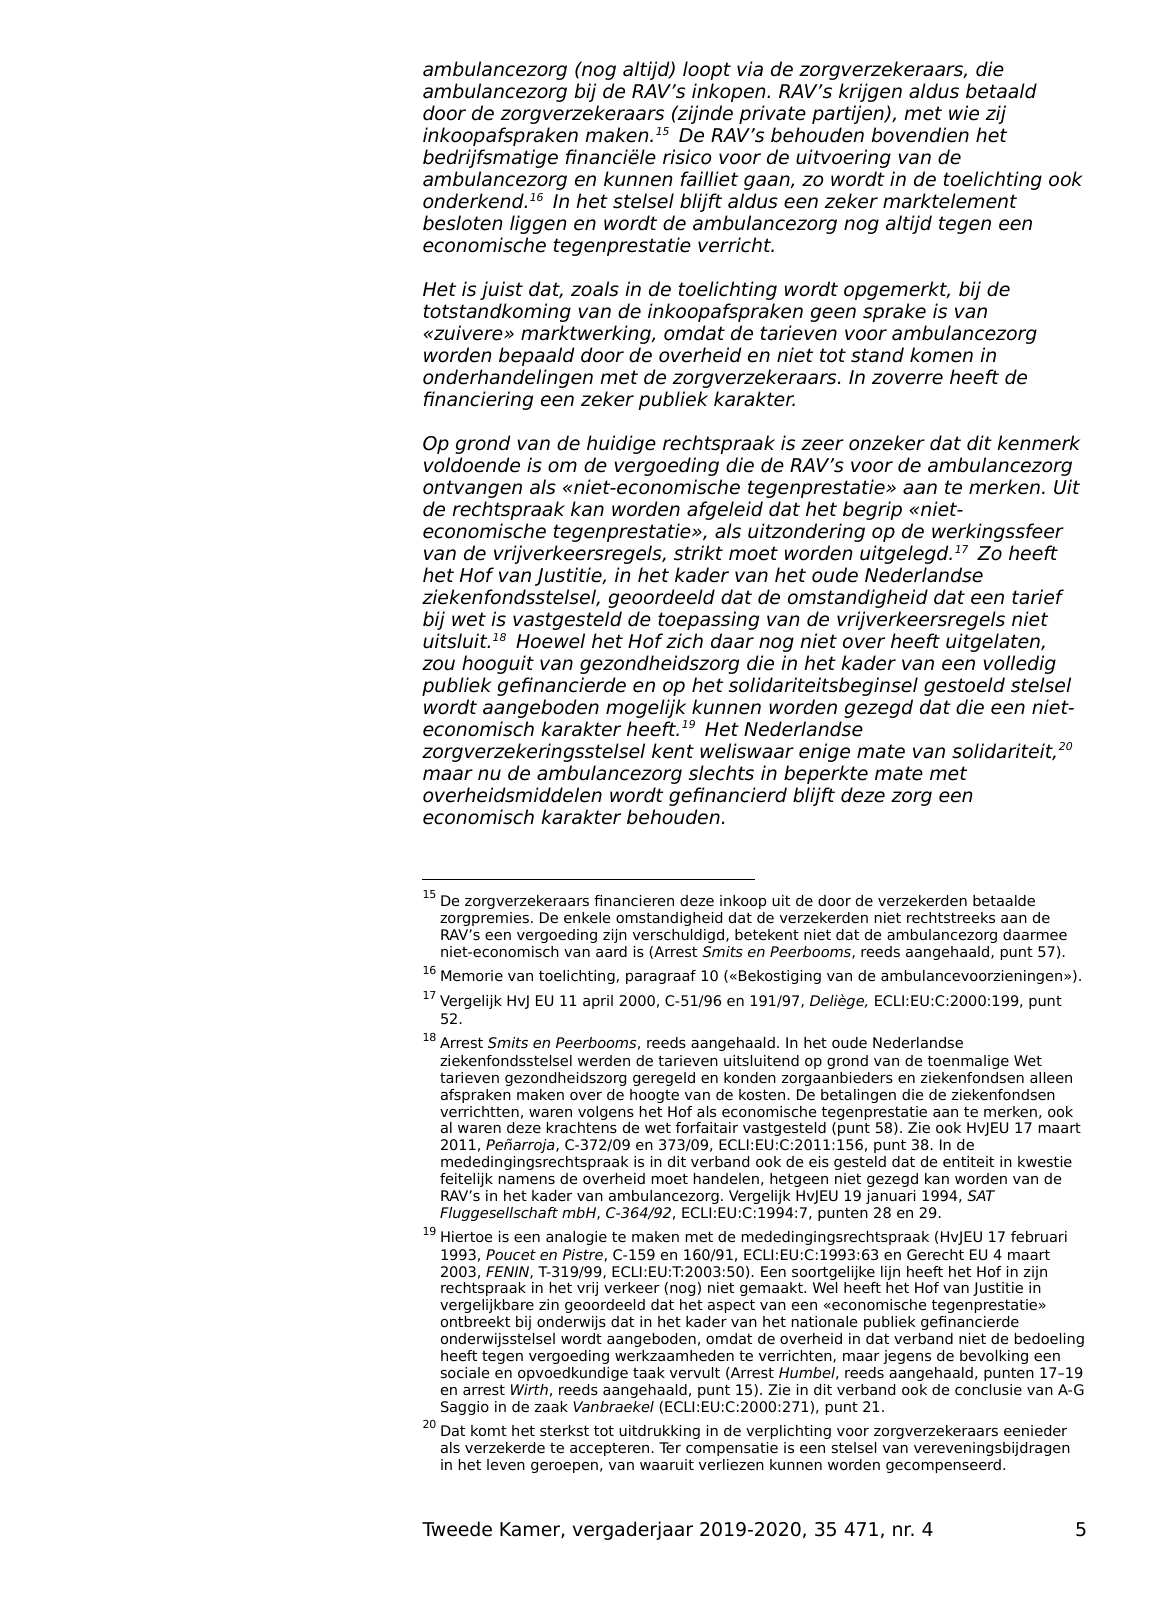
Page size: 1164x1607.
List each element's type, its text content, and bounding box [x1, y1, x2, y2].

text Het is juist dat, zoals in de toelichting wordt opgemerkt, bij de totstandkoming van de inkoopafspraken geen sprake is van «zuivere» marktwerking, omdat de tarieven voor ambulancezorg worden bepaald door de overheid en niet tot stand komen in onderhandelingen met de zorgverzekeraars. In zoverre heeft de financiering een zeker publiek karakter. [422, 279, 1087, 411]
text Vergelijk HvJ EU 11 april 2000, C-51/96 en 191/97, Deliège, ECLI:EU:C:2000:199, punt 52. [422, 989, 1087, 1028]
text Dat komt het sterkst tot uitdrukking in de verplichting voor zorgverzekeraars eenieder als verzekerde te accepteren. Ter compensatie is een stelsel van vereveningsbijdragen in het leven geroepen, van waaruit verliezen kunnen worden gecompenseerd. [422, 1418, 1087, 1474]
text Arrest Smits en Peerbooms, reeds aangehaald. In het oude Nederlandse ziekenfondsstelsel werden de tarieven uitsluitend op grond van de toenmalige Wet tarieven gezondheidszorg geregeld en konden zorgaanbieders en ziekenfondsen alleen afspraken maken over de hoogte van de kosten. De betalingen die de ziekenfondsen verrichtten, waren volgens het Hof als economische tegenprestatie aan te merken, ook al waren deze krachtens de wet forfaitair vastgesteld (punt 58). Zie ook HvJEU 17 maart 2011, Peñarroja, C-372/09 en 373/09, ECLI:EU:C:2011:156, punt 38. In de mededingingsrechtspraak is in dit verband ook de eis gesteld dat de entiteit in kwestie feitelijk namens de overheid moet handelen, hetgeen niet gezegd kan worden van de RAV’s in het kader van ambulancezorg. Vergelijk HvJEU 19 januari 1994, SAT Fluggesellschaft mbH, C-364/92, ECLI:EU:C:1994:7, punten 28 en 29. [422, 1031, 1087, 1222]
text ambulancezorg (nog altijd) loopt via de zorgverzekeraars, die ambulancezorg bij de RAV’s inkopen. RAV’s krijgen aldus betaald door de zorgverzekeraars (zijnde private partijen), met wie zij inkoopafspraken maken. De RAV’s behouden bovendien het bedrijfsmatige financiële risico voor de uitvoering van de ambulancezorg en kunnen failliet gaan, zo wordt in de toelichting ook onderkend. In het stelsel blijft aldus een zeker marktelement besloten liggen en wordt de ambulancezorg nog altijd tegen een economische tegenprestatie verricht. [422, 59, 1087, 257]
text Op grond van de huidige rechtspraak is zeer onzeker dat dit kenmerk voldoende is om de vergoeding die de RAV’s voor de ambulancezorg ontvangen als «niet-economische tegenprestatie» aan te merken. Uit de rechtspraak kan worden afgeleid dat het begrip «niet-economische tegenprestatie», als uitzondering op de werkingssfeer van de vrijverkeersregels, strikt moet worden uitgelegd. Zo heeft het Hof van Justitie, in het kader van het oude Nederlandse ziekenfondsstelsel, geoordeeld dat de omstandigheid dat een tarief bij wet is vastgesteld de toepassing van de vrijverkeersregels niet uitsluit. Hoewel het Hof zich daar nog niet over heeft uitgelaten, zou hooguit van gezondheidszorg die in het kader van een volledig publiek gefinancierde en op het solidariteitsbeginsel gestoeld stelsel wordt aangeboden mogelijk kunnen worden gezegd dat die een niet-economisch karakter heeft. Het Nederlandse zorgverzekeringsstelsel kent weliswaar enige mate van solidariteit, maar nu de ambulancezorg slechts in beperkte mate met overheidsmiddelen wordt gefinancierd blijft deze zorg een economisch karakter behouden. [422, 433, 1087, 829]
text De zorgverzekeraars financieren deze inkoop uit de door de verzekerden betaalde zorgpremies. De enkele omstandigheid dat de verzekerden niet rechtstreeks aan de RAV’s een vergoeding zijn verschuldigd, betekent niet dat de ambulancezorg daarmee niet-economisch van aard is (Arrest Smits en Peerbooms, reeds aangehaald, punt 57). [422, 888, 1087, 961]
text Memorie van toelichting, paragraaf 10 («Bekostiging van de ambulancevoorzieningen»). [422, 964, 1087, 986]
text Hiertoe is een analogie te maken met de mededingingsrechtspraak (HvJEU 17 februari 1993, Poucet en Pistre, C-159 en 160/91, ECLI:EU:C:1993:63 en Gerecht EU 4 maart 2003, FENIN, T-319/99, ECLI:EU:T:2003:50). Een soortgelijke lijn heeft het Hof in zijn rechtspraak in het vrij verkeer (nog) niet gemaakt. Wel heeft het Hof van Justitie in vergelijkbare zin geoordeeld dat het aspect van een «economische tegenprestatie» ontbreekt bij onderwijs dat in het kader van het nationale publiek gefinancierde onderwijsstelsel wordt aangeboden, omdat de overheid in dat verband niet de bedoeling heeft tegen vergoeding werkzaamheden te verrichten, maar jegens de bevolking een sociale en opvoedkundige taak vervult (Arrest Humbel, reeds aangehaald, punten 17–19 en arrest Wirth, reeds aangehaald, punt 15). Zie in dit verband ook de conclusie van A-G Saggio in de zaak Vanbraekel (ECLI:EU:C:2000:271), punt 21. [422, 1225, 1087, 1416]
